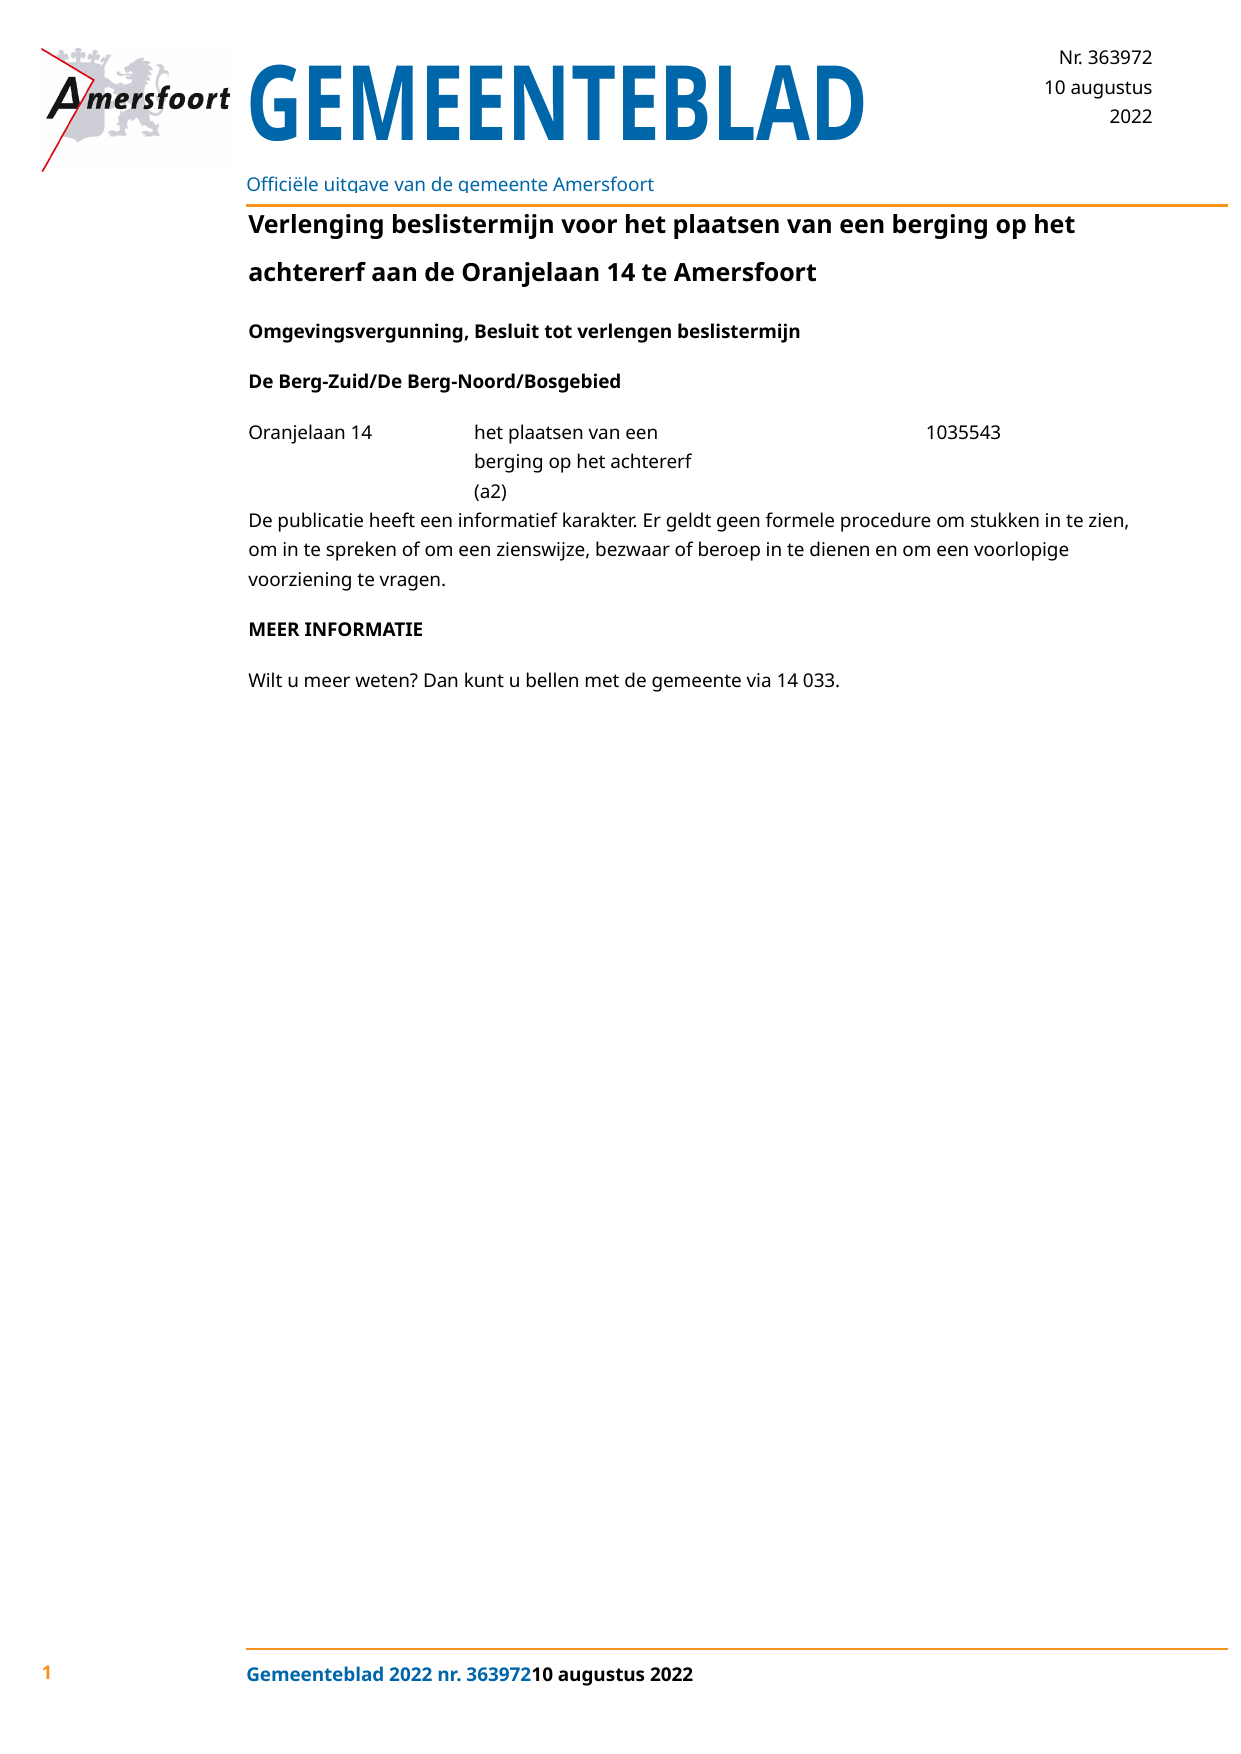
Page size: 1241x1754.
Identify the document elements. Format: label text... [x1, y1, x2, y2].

picture [41, 47, 231, 172]
table_header het plaatsen van een berging op het achtererf (a2) [474, 419, 700, 504]
text Verlenging beslistermijn voor het plaatsen van een berging op het achtererf aan de Oranjelaan 14 te Amersfoort [248, 207, 1152, 288]
text MEER INFORMATIE [248, 617, 1152, 642]
table_header Oranjelaan 14 [248, 419, 474, 504]
text De Berg-Zuid/De Berg-Noord/Bosgebied [248, 368, 1152, 394]
table_header 1035543 [926, 419, 1152, 504]
table_header [700, 419, 926, 504]
text De publicatie heeft een informatief karakter. Er geldt geen formele procedure om stukken in te zien, om in te spreken of om een zienswijze, bezwaar of beroep in te dienen en om een voorlopige voorziening te vragen. [248, 507, 1152, 592]
text Wilt u meer weten? Dan kunt u bellen met de gemeente via 14 033. [248, 667, 1152, 693]
text Omgevingsvergunning, Besluit tot verlengen beslistermijn [248, 318, 1152, 344]
